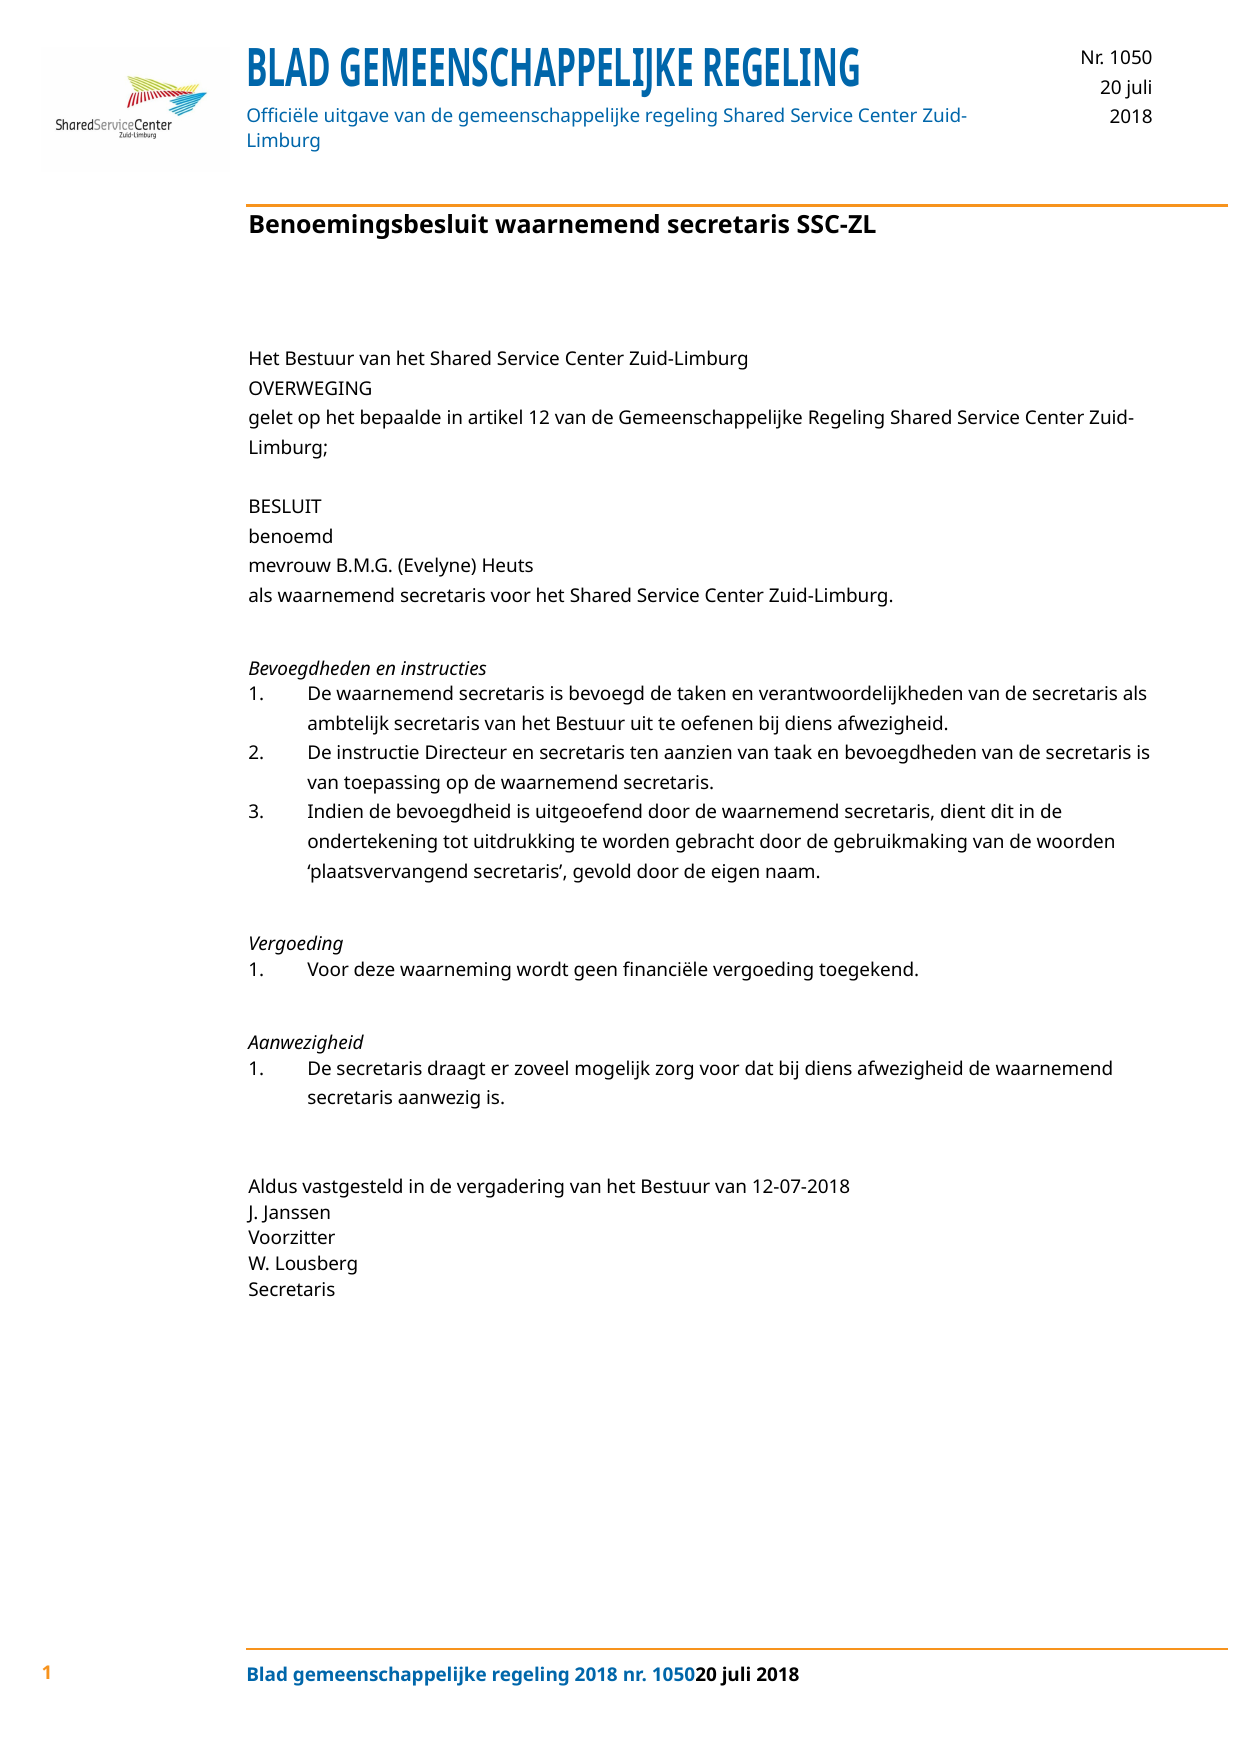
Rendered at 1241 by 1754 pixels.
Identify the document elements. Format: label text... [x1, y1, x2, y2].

text J. Janssen [248, 1199, 1152, 1224]
text Voorzitter [248, 1224, 1152, 1250]
text Aldus vastgesteld in de vergadering van het Bestuur van 12-07-2018 [248, 1173, 1152, 1199]
text W. Lousberg [248, 1250, 1152, 1276]
list De instructie Directeur en secretaris ten aanzien van taak en bevoegdheden van de secretaris is van toepassing op de waarnemend secretaris. [248, 739, 1152, 795]
text benoemd [248, 523, 1152, 548]
text Secretaris [248, 1276, 1152, 1302]
text Benoemingsbesluit waarnemend secretaris SSC-ZL [248, 207, 1152, 241]
text OVERWEGING [248, 375, 1152, 401]
picture [41, 47, 231, 172]
text Vergoeding [248, 931, 1152, 956]
text Het Bestuur van het Shared Service Center Zuid-Limburg [248, 345, 1152, 371]
text mevrouw B.M.G. (Evelyne) Heuts [248, 552, 1152, 578]
list Indien de bevoegdheid is uitgeoefend door de waarnemend secretaris, dient dit in de ondertekening tot uitdrukking te worden gebracht door de gebruikmaking van de woorden ‘plaatsvervangend secretaris’, gevold door de eigen naam. [248, 799, 1152, 884]
text Aanwezigheid [248, 1029, 1152, 1055]
list De waarnemend secretaris is bevoegd de taken en verantwoordelijkheden van de secretaris als ambtelijk secretaris van het Bestuur uit te oefenen bij diens afwezigheid. [248, 680, 1152, 736]
list De secretaris draagt er zoveel mogelijk zorg voor dat bij diens afwezigheid de waarnemend secretaris aanwezig is. [248, 1055, 1152, 1110]
list Voor deze waarneming wordt geen financiële vergoeding toegekend. [248, 956, 1152, 982]
text gelet op het bepaalde in artikel 12 van de Gemeenschappelijke Regeling Shared Service Center Zuid-Limburg; [248, 404, 1152, 460]
text BESLUIT [248, 493, 1152, 519]
text als waarnemend secretaris voor het Shared Service Center Zuid-Limburg. [248, 582, 1152, 608]
text Bevoegdheden en instructies [248, 655, 1152, 680]
